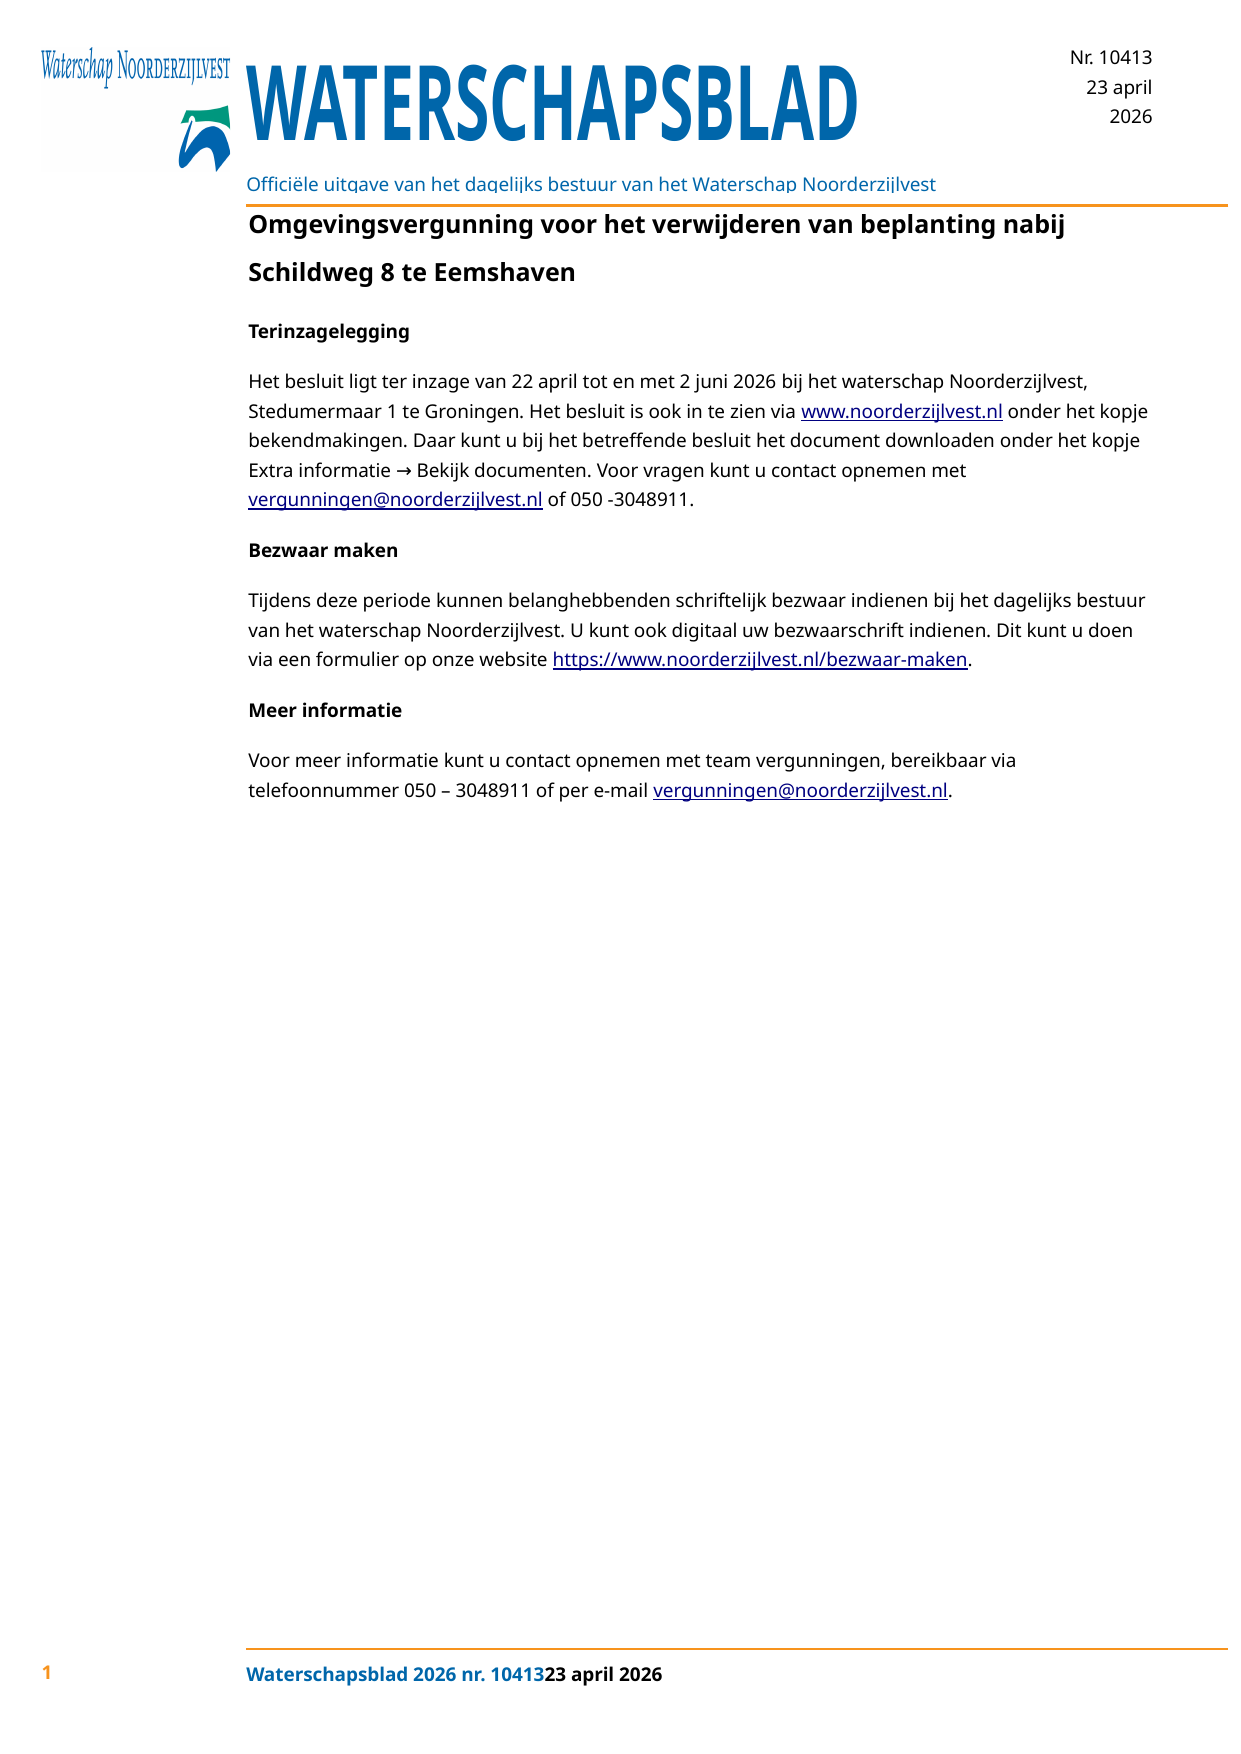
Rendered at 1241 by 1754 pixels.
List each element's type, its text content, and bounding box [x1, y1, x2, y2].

text Terinzagelegging [248, 318, 1152, 344]
text Voor meer informatie kunt u contact opnemen met team vergunningen, bereikbaar via telefoonnummer 050 – 3048911 of per e-mail vergunningen@noorderzijlvest.nl. [248, 747, 1152, 803]
text Het besluit ligt ter inzage van 22 april tot en met 2 juni 2026 bij het waterschap Noorderzijlvest, Stedumermaar 1 te Groningen. Het besluit is ook in te zien via www.noorderzijlvest.nl onder het kopje bekendmakingen. Daar kunt u bij het betreffende besluit het document downloaden onder het kopje Extra informatie → Bekijk documenten. Voor vragen kunt u contact opnemen met vergunningen@noorderzijlvest.nl of 050 -3048911. [248, 368, 1152, 512]
text Bezwaar maken [248, 537, 1152, 563]
text Meer informatie [248, 697, 1152, 723]
text Omgevingsvergunning voor het verwijderen van beplanting nabij Schildweg 8 te Eemshaven [248, 207, 1152, 288]
text Tijdens deze periode kunnen belanghebbenden schriftelijk bezwaar indienen bij het dagelijks bestuur van het waterschap Noorderzijlvest. U kunt ook digitaal uw bezwaarschrift indienen. Dit kunt u doen via een formulier op onze website https://www.noorderzijlvest.nl/bezwaar-maken. [248, 587, 1152, 672]
picture [41, 47, 231, 172]
